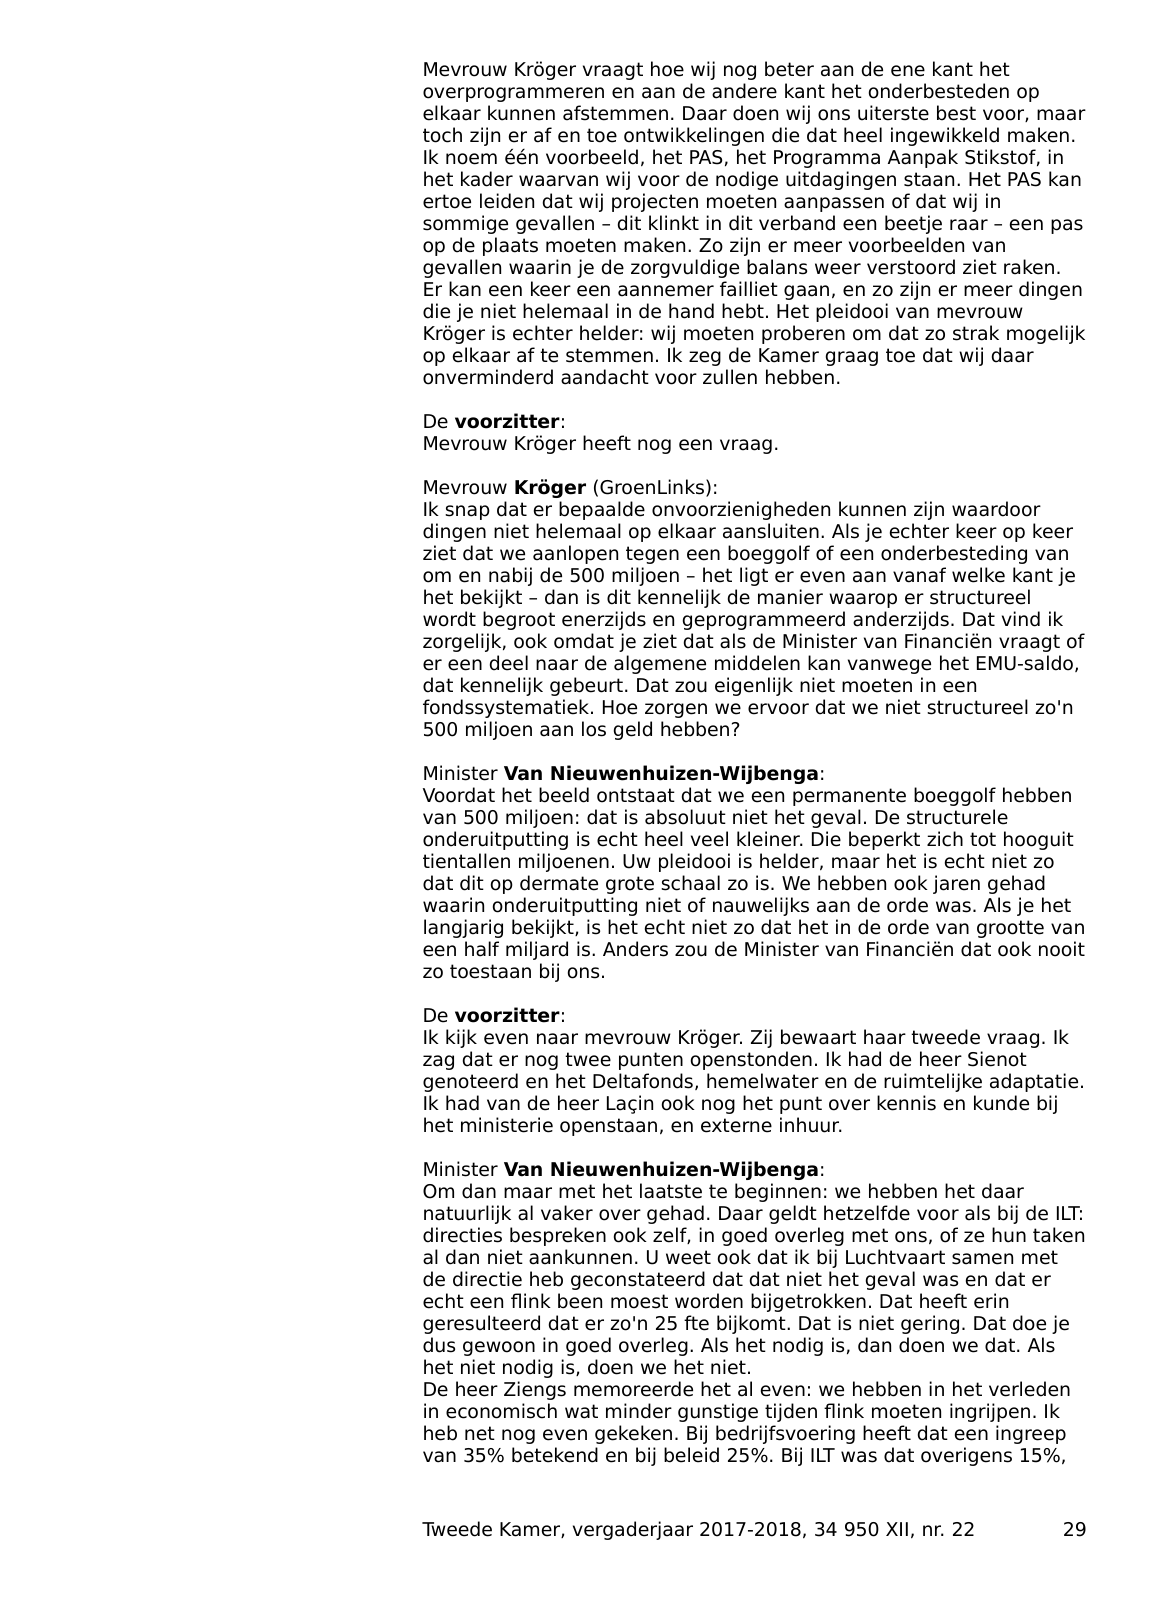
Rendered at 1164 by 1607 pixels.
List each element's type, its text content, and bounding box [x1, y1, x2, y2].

text Mevrouw Kröger heeft nog een vraag. [422, 433, 1087, 455]
text Voordat het beeld ontstaat dat we een permanente boeggolf hebben van 500 miljoen: dat is absoluut niet het geval. De structurele onderuitputting is echt heel veel kleiner. Die beperkt zich tot hooguit tientallen miljoenen. Uw pleidooi is helder, maar het is echt niet zo dat dit op dermate grote schaal zo is. We hebben ook jaren gehad waarin onderuitputting niet of nauwelijks aan de orde was. Als je het langjarig bekijkt, is het echt niet zo dat het in de orde van grootte van een half miljard is. Anders zou de Minister van Financiën dat ook nooit zo toestaan bij ons. [422, 785, 1087, 983]
text De voorzitter: [422, 411, 1087, 433]
text De voorzitter: [422, 1005, 1087, 1027]
text Ik kijk even naar mevrouw Kröger. Zij bewaart haar tweede vraag. Ik zag dat er nog twee punten openstonden. Ik had de heer Sienot genoteerd en het Deltafonds, hemelwater en de ruimtelijke adaptatie. Ik had van de heer Laçin ook nog het punt over kennis en kunde bij het ministerie openstaan, en externe inhuur. [422, 1027, 1087, 1137]
text De heer Ziengs memoreerde het al even: we hebben in het verleden in economisch wat minder gunstige tijden flink moeten ingrijpen. Ik heb net nog even gekeken. Bij bedrijfsvoering heeft dat een ingreep van 35% betekend en bij beleid 25%. Bij ILT was dat overigens 15%, [422, 1379, 1087, 1467]
text Minister Van Nieuwenhuizen-Wijbenga: [422, 763, 1087, 785]
text Mevrouw Kröger vraagt hoe wij nog beter aan de ene kant het overprogrammeren en aan de andere kant het onderbesteden op elkaar kunnen afstemmen. Daar doen wij ons uiterste best voor, maar toch zijn er af en toe ontwikkelingen die dat heel ingewikkeld maken. Ik noem één voorbeeld, het PAS, het Programma Aanpak Stikstof, in het kader waarvan wij voor de nodige uitdagingen staan. Het PAS kan ertoe leiden dat wij projecten moeten aanpassen of dat wij in sommige gevallen – dit klinkt in dit verband een beetje raar – een pas op de plaats moeten maken. Zo zijn er meer voorbeelden van gevallen waarin je de zorgvuldige balans weer verstoord ziet raken. Er kan een keer een aannemer failliet gaan, en zo zijn er meer dingen die je niet helemaal in de hand hebt. Het pleidooi van mevrouw Kröger is echter helder: wij moeten proberen om dat zo strak mogelijk op elkaar af te stemmen. Ik zeg de Kamer graag toe dat wij daar onverminderd aandacht voor zullen hebben. [422, 59, 1087, 389]
text Minister Van Nieuwenhuizen-Wijbenga: [422, 1159, 1087, 1181]
text Om dan maar met het laatste te beginnen: we hebben het daar natuurlijk al vaker over gehad. Daar geldt hetzelfde voor als bij de ILT: directies bespreken ook zelf, in goed overleg met ons, of ze hun taken al dan niet aankunnen. U weet ook dat ik bij Luchtvaart samen met de directie heb geconstateerd dat dat niet het geval was en dat er echt een flink been moest worden bijgetrokken. Dat heeft erin geresulteerd dat er zo'n 25 fte bijkomt. Dat is niet gering. Dat doe je dus gewoon in goed overleg. Als het nodig is, dan doen we dat. Als het niet nodig is, doen we het niet. [422, 1181, 1087, 1379]
text Ik snap dat er bepaalde onvoorzienigheden kunnen zijn waardoor dingen niet helemaal op elkaar aansluiten. Als je echter keer op keer ziet dat we aanlopen tegen een boeggolf of een onderbesteding van om en nabij de 500 miljoen – het ligt er even aan vanaf welke kant je het bekijkt – dan is dit kennelijk de manier waarop er structureel wordt begroot enerzijds en geprogrammeerd anderzijds. Dat vind ik zorgelijk, ook omdat je ziet dat als de Minister van Financiën vraagt of er een deel naar de algemene middelen kan vanwege het EMU-saldo, dat kennelijk gebeurt. Dat zou eigenlijk niet moeten in een fondssystematiek. Hoe zorgen we ervoor dat we niet structureel zo'n 500 miljoen aan los geld hebben? [422, 499, 1087, 741]
text Mevrouw Kröger (GroenLinks): [422, 477, 1087, 499]
